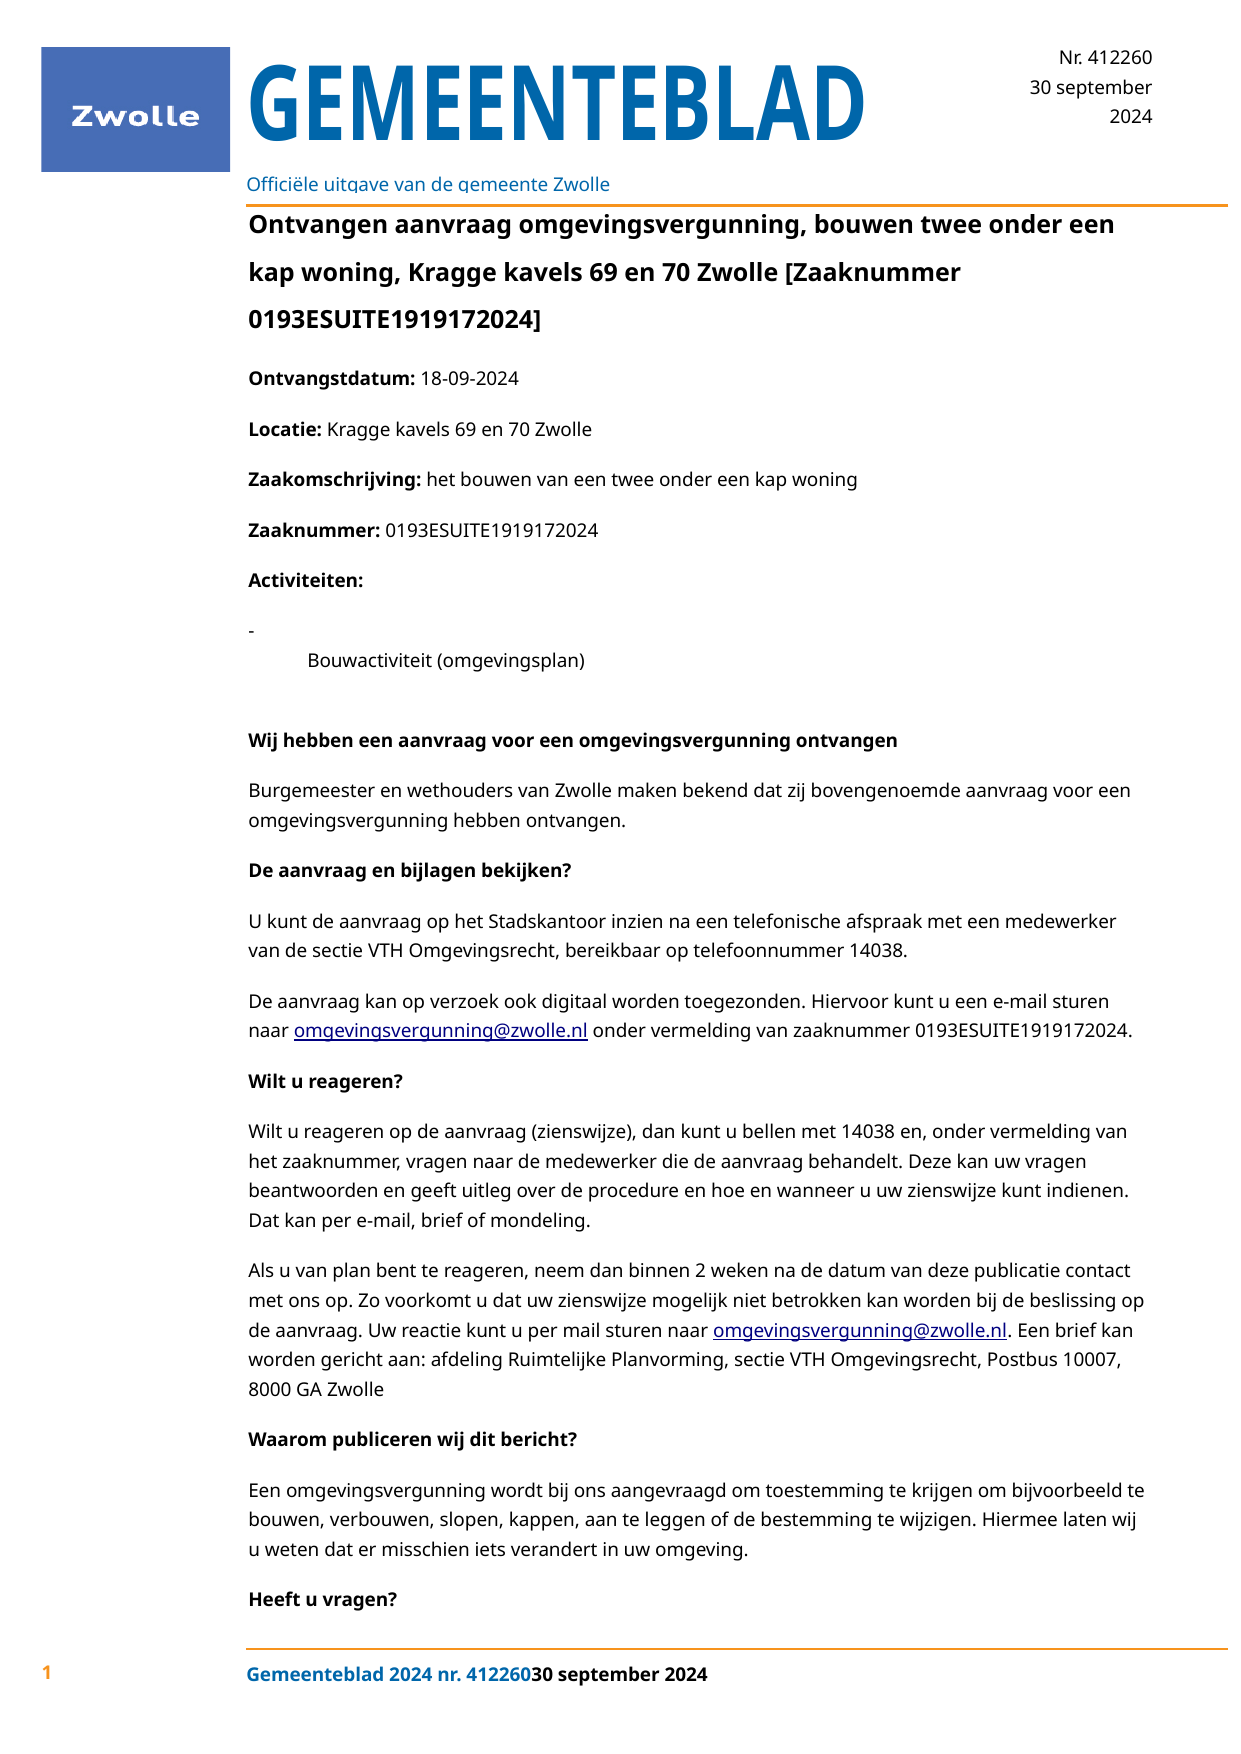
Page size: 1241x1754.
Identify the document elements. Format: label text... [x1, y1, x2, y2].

text Een omgevingsvergunning wordt bij ons aangevraagd om toestemming te krijgen om bijvoorbeeld te bouwen, verbouwen, slopen, kappen, aan te leggen of de bestemming te wijzigen. Hiermee laten wij u weten dat er misschien iets verandert in uw omgeving. [248, 1477, 1152, 1562]
text Wij hebben een aanvraag voor een omgevingsvergunning ontvangen [248, 727, 1152, 753]
text Ontvangstdatum: 18-09-2024 [248, 366, 1152, 391]
text Activiteiten: [248, 567, 1152, 593]
text Ontvangen aanvraag omgevingsvergunning, bouwen twee onder een kap woning, Kragge kavels 69 en 70 Zwolle [Zaaknummer 0193ESUITE1919172024] [248, 207, 1152, 336]
text Burgemeester en wethouders van Zwolle maken bekend dat zij bovengenoemde aanvraag voor een omgevingsvergunning hebben ontvangen. [248, 778, 1152, 833]
text De aanvraag kan op verzoek ook digitaal worden toegezonden. Hiervoor kunt u een e-mail sturen naar omgevingsvergunning@zwolle.nl onder vermelding van zaaknummer 0193ESUITE1919172024. [248, 988, 1152, 1043]
text Als u van plan bent te reageren, neem dan binnen 2 weken na de datum van deze publicatie contact met ons op. Zo voorkomt u dat uw zienswijze mogelijk niet betrokken kan worden bij de beslissing op de aanvraag. Uw reactie kunt u per mail sturen naar omgevingsvergunning@zwolle.nl. Een brief kan worden gericht aan: afdeling Ruimtelijke Planvorming, sectie VTH Omgevingsrecht, Postbus 10007, 8000 GA Zwolle [248, 1258, 1152, 1402]
list Bouwactiviteit (omgevingsplan) [248, 647, 1152, 673]
picture [41, 47, 231, 172]
text Wilt u reageren op de aanvraag (zienswijze), dan kunt u bellen met 14038 en, onder vermelding van het zaaknummer, vragen naar de medewerker die de aanvraag behandelt. Deze kan uw vragen beantwoorden en geeft uitleg over de procedure en hoe en wanneer u uw zienswijze kunt indienen. Dat kan per e-mail, brief of mondeling. [248, 1118, 1152, 1233]
text Waarom publiceren wij dit bericht? [248, 1426, 1152, 1452]
text Locatie: Kragge kavels 69 en 70 Zwolle [248, 416, 1152, 442]
text Zaaknummer: 0193ESUITE1919172024 [248, 517, 1152, 542]
text U kunt de aanvraag op het Stadskantoor inzien na een telefonische afspraak met een medewerker van de sectie VTH Omgevingsrecht, bereikbaar op telefoonnummer 14038. [248, 908, 1152, 963]
text De aanvraag en bijlagen bekijken? [248, 858, 1152, 883]
text Zaakomschrijving: het bouwen van een twee onder een kap woning [248, 466, 1152, 492]
text Heeft u vragen? [248, 1586, 1152, 1612]
text Wilt u reageren? [248, 1068, 1152, 1094]
